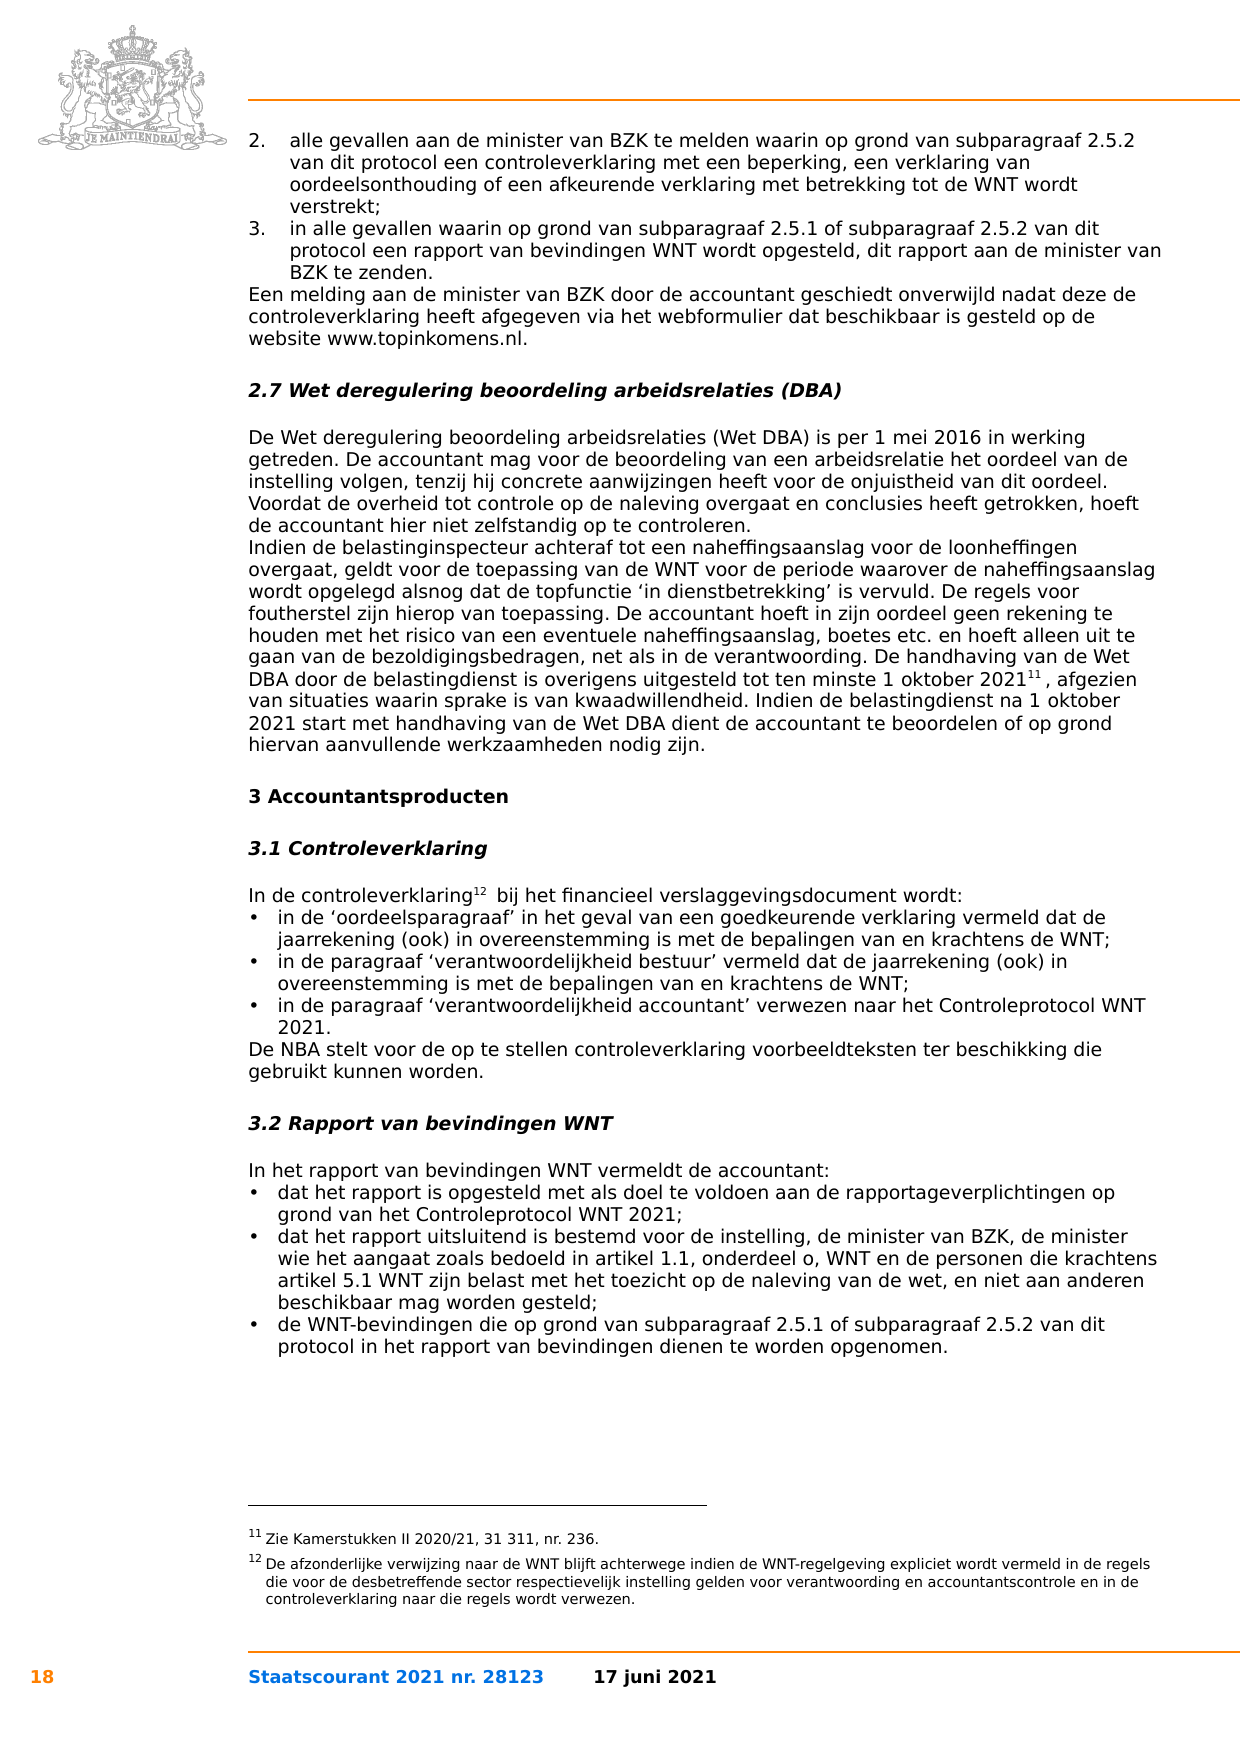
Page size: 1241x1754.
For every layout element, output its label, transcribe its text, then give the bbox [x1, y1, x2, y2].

subtitle 3.2 Rapport van bevindingen WNT [248, 1113, 1163, 1135]
subtitle 2.7 Wet deregulering beoordeling arbeidsrelaties (DBA) [248, 380, 1163, 402]
subtitle 3.1 Controleverklaring [248, 838, 1163, 860]
text • de WNT-bevindingen die op grond van subparagraaf 2.5.1 of subparagraaf 2.5.2 van dit protocol in het rapport van bevindingen dienen te worden opgenomen. [248, 1314, 1163, 1358]
text • dat het rapport uitsluitend is bestemd voor de instelling, de minister van BZK, de minister wie het aangaat zoals bedoeld in artikel 1.1, onderdeel o, WNT en de personen die krachtens artikel 5.1 WNT zijn belast met het toezicht op de naleving van de wet, en niet aan anderen beschikbaar mag worden gesteld; [248, 1226, 1163, 1314]
text 2. alle gevallen aan de minister van BZK te melden waarin op grond van subparagraaf 2.5.2 van dit protocol een controleverklaring met een beperking, een verklaring van oordeelsonthouding of een afkeurende verklaring met betrekking tot de WNT wordt verstrekt; [248, 130, 1163, 218]
text De Wet deregulering beoordeling arbeidsrelaties (Wet DBA) is per 1 mei 2016 in werking getreden. De accountant mag voor de beoordeling van een arbeidsrelatie het oordeel van de instelling volgen, tenzij hij concrete aanwijzingen heeft voor de onjuistheid van dit oordeel. Voordat de overheid tot controle op de naleving overgaat en conclusies heeft getrokken, hoeft de accountant hier niet zelfstandig op te controleren. [248, 427, 1163, 537]
text Een melding aan de minister van BZK door de accountant geschiedt onverwijld nadat deze de controleverklaring heeft afgegeven via het webformulier dat beschikbaar is gesteld op de website www.topinkomens.nl. [248, 284, 1163, 350]
text • dat het rapport is opgesteld met als doel te voldoen aan de rapportageverplichtingen op grond van het Controleprotocol WNT 2021; [248, 1182, 1163, 1226]
text • in de ‘oordeelsparagraaf’ in het geval van een goedkeurende verklaring vermeld dat de jaarrekening (ook) in overeenstemming is met de bepalingen van en krachtens de WNT; [248, 907, 1163, 951]
text De NBA stelt voor de op te stellen controleverklaring voorbeeldteksten ter beschikking die gebruikt kunnen worden. [248, 1039, 1163, 1083]
text Indien de belastinginspecteur achteraf tot een naheffingsaanslag voor de loonheffingen overgaat, geldt voor de toepassing van de WNT voor de periode waarover de naheffingsaanslag wordt opgelegd alsnog dat de topfunctie ‘in dienstbetrekking’ is vervuld. De regels voor foutherstel zijn hierop van toepassing. De accountant hoeft in zijn oordeel geen rekening te houden met het risico van een eventuele naheffingsaanslag, boetes etc. en hoeft alleen uit te gaan van de bezoldigingsbedragen, net als in de verantwoording. De handhaving van de Wet DBA door de belastingdienst is overigens uitgesteld tot ten minste 1 oktober 2021, afgezien van situaties waarin sprake is van kwaadwillendheid. Indien de belastingdienst na 1 oktober 2021 start met handhaving van de Wet DBA dient de accountant te beoordelen of op grond hiervan aanvullende werkzaamheden nodig zijn. [248, 537, 1163, 756]
text Zie Kamerstukken II 2020/21, 31 311, nr. 236. [248, 1527, 1163, 1549]
subtitle 3 Accountantsproducten [248, 786, 1163, 808]
picture [38, 25, 227, 150]
text 3. in alle gevallen waarin op grond van subparagraaf 2.5.1 of subparagraaf 2.5.2 van dit protocol een rapport van bevindingen WNT wordt opgesteld, dit rapport aan de minister van BZK te zenden. [248, 218, 1163, 284]
text De afzonderlijke verwijzing naar de WNT blijft achterwege indien de WNT-regelgeving expliciet wordt vermeld in de regels die voor de desbetreffende sector respectievelijk instelling gelden voor verantwoording en accountantscontrole en in de controleverklaring naar die regels wordt verwezen. [248, 1552, 1163, 1608]
text • in de paragraaf ‘verantwoordelijkheid bestuur’ vermeld dat de jaarrekening (ook) in overeenstemming is met de bepalingen van en krachtens de WNT; [248, 951, 1163, 995]
text • in de paragraaf ‘verantwoordelijkheid accountant’ verwezen naar het Controleprotocol WNT 2021. [248, 995, 1163, 1039]
text In de controleverklaring bij het financieel verslaggevingsdocument wordt: [248, 885, 1163, 907]
text In het rapport van bevindingen WNT vermeldt de accountant: [248, 1160, 1163, 1182]
